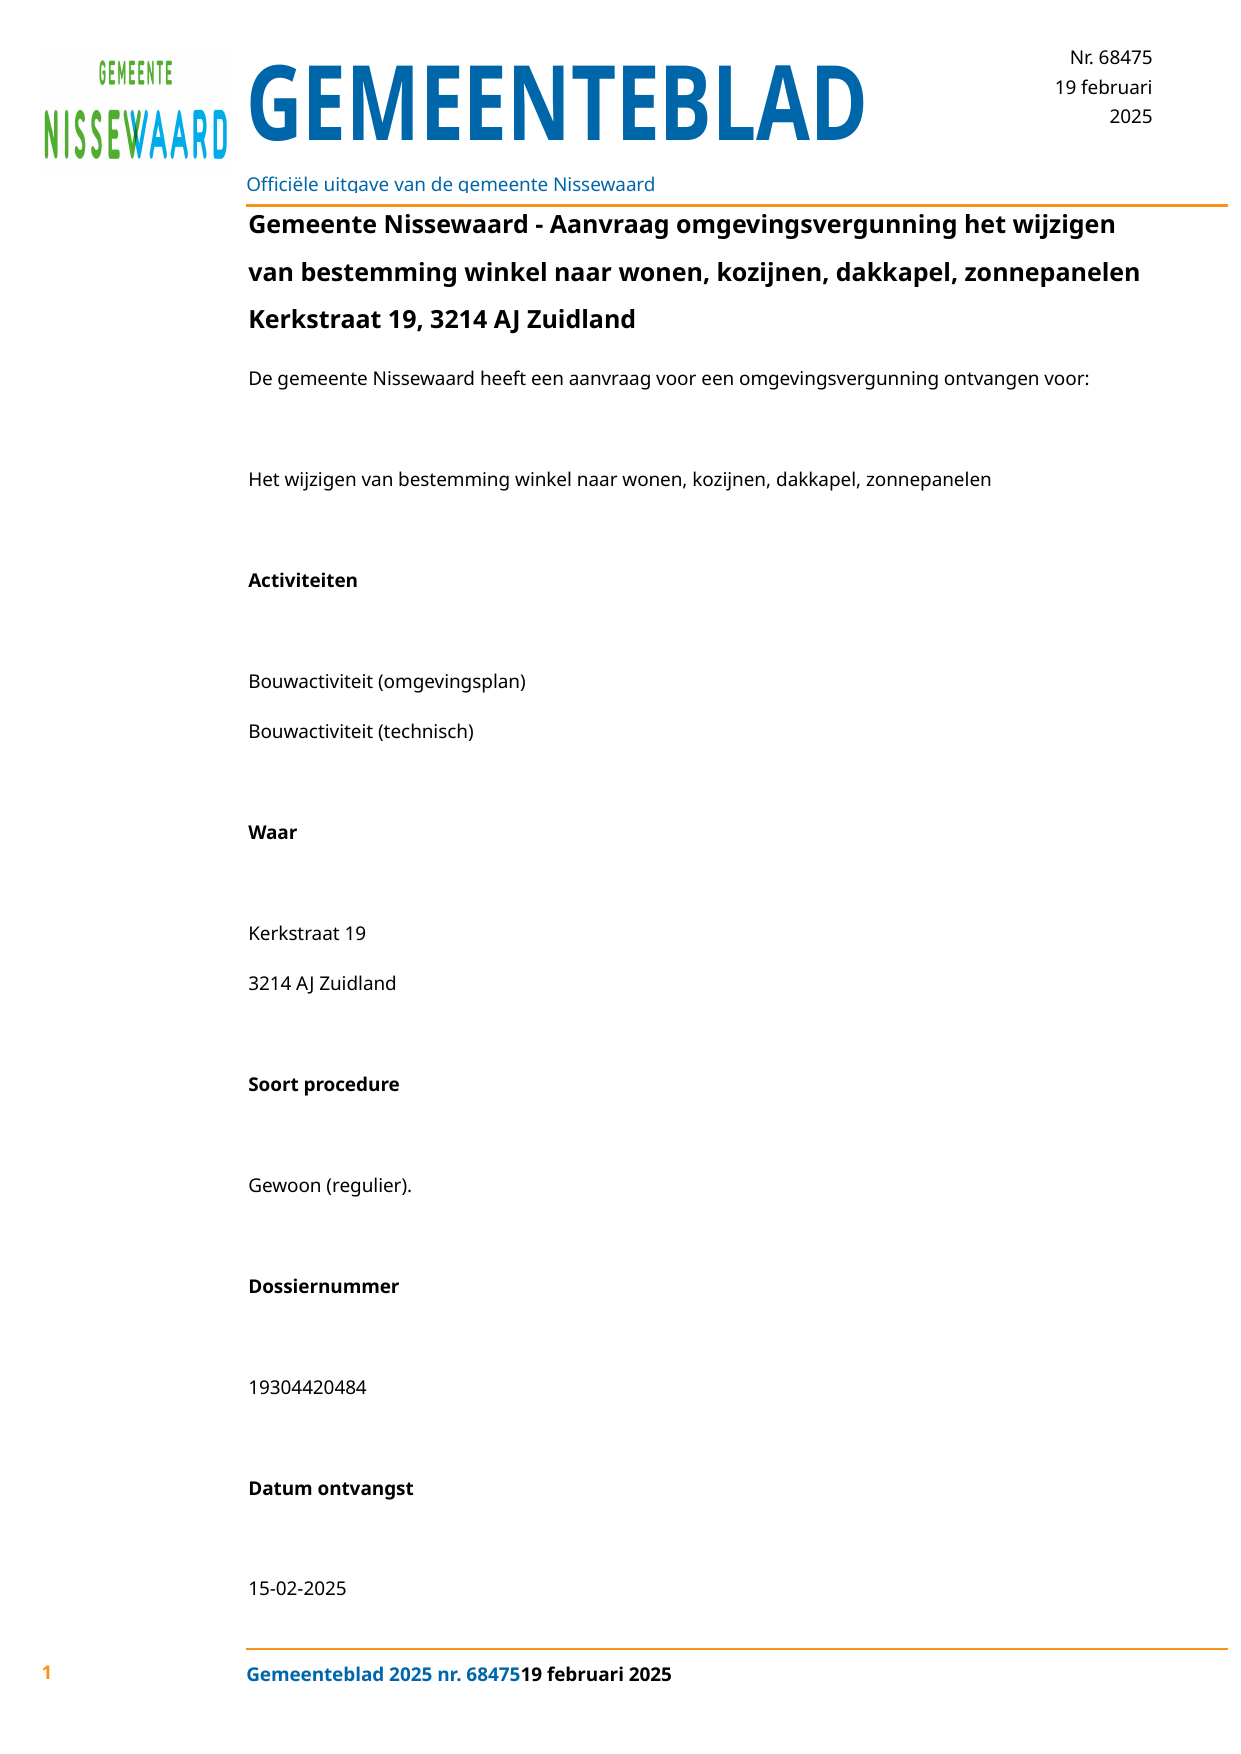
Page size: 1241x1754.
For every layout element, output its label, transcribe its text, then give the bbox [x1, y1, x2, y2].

text 15-02-2025 [248, 1576, 1152, 1601]
text Waar [248, 819, 1152, 845]
text Gemeente Nissewaard - Aanvraag omgevingsvergunning het wijzigen van bestemming winkel naar wonen, kozijnen, dakkapel, zonnepanelen Kerkstraat 19, 3214 AJ Zuidland [248, 207, 1152, 336]
text Bouwactiviteit (technisch) [248, 718, 1152, 744]
text 3214 AJ Zuidland [248, 971, 1152, 996]
picture [41, 47, 231, 172]
text Bouwactiviteit (omgevingsplan) [248, 668, 1152, 694]
text Activiteiten [248, 567, 1152, 593]
text Soort procedure [248, 1071, 1152, 1097]
text Dossiernummer [248, 1273, 1152, 1299]
text 19304420484 [248, 1374, 1152, 1399]
text Gewoon (regulier). [248, 1172, 1152, 1198]
text De gemeente Nissewaard heeft een aanvraag voor een omgevingsvergunning ontvangen voor: [248, 366, 1152, 391]
text Het wijzigen van bestemming winkel naar wonen, kozijnen, dakkapel, zonnepanelen [248, 466, 1152, 492]
text Datum ontvangst [248, 1475, 1152, 1500]
text Kerkstraat 19 [248, 920, 1152, 946]
